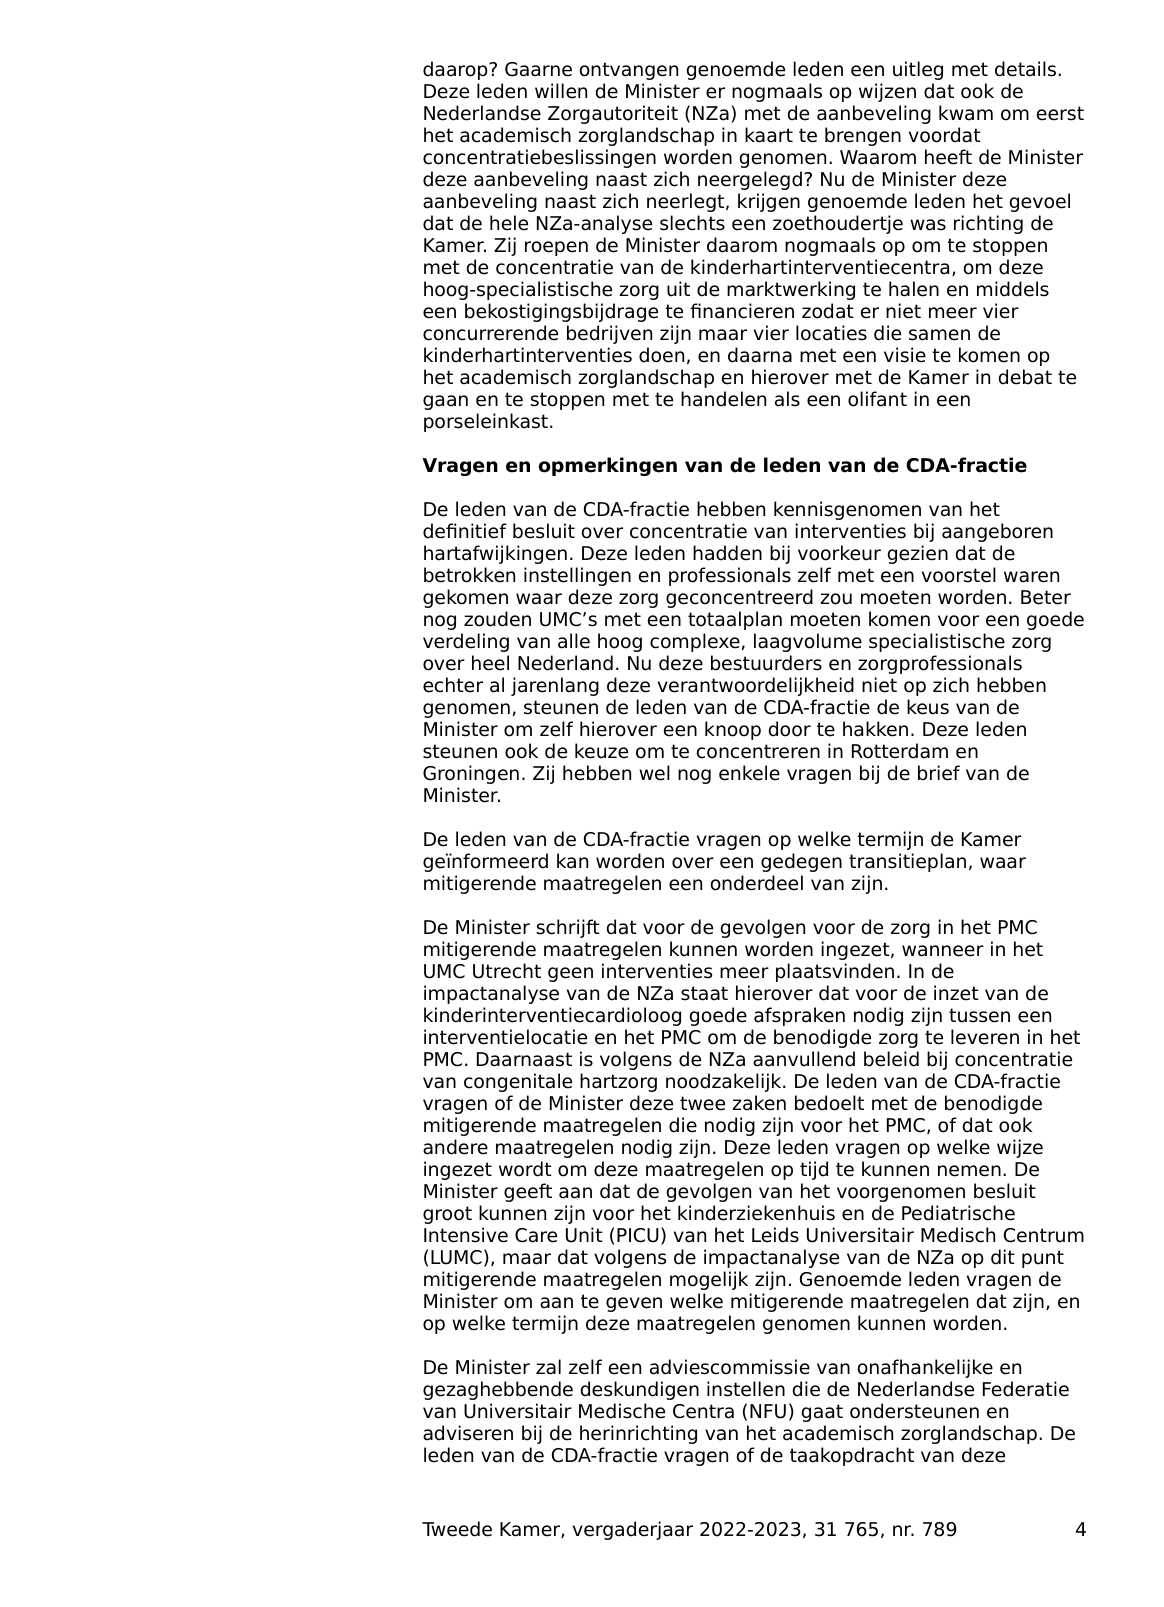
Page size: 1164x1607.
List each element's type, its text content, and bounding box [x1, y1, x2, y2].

text daarop? Gaarne ontvangen genoemde leden een uitleg met details. Deze leden willen de Minister er nogmaals op wijzen dat ook de Nederlandse Zorgautoriteit (NZa) met de aanbeveling kwam om eerst het academisch zorglandschap in kaart te brengen voordat concentratiebeslissingen worden genomen. Waarom heeft de Minister deze aanbeveling naast zich neergelegd? Nu de Minister deze aanbeveling naast zich neerlegt, krijgen genoemde leden het gevoel dat de hele NZa-analyse slechts een zoethoudertje was richting de Kamer. Zij roepen de Minister daarom nogmaals op om te stoppen met de concentratie van de kinderhartinterventiecentra, om deze hoog-specialistische zorg uit de marktwerking te halen en middels een bekostigingsbijdrage te financieren zodat er niet meer vier concurrerende bedrijven zijn maar vier locaties die samen de kinderhartinterventies doen, en daarna met een visie te komen op het academisch zorglandschap en hierover met de Kamer in debat te gaan en te stoppen met te handelen als een olifant in een porseleinkast. [422, 59, 1087, 433]
text De leden van de CDA-fractie vragen op welke termijn de Kamer geïnformeerd kan worden over een gedegen transitieplan, waar mitigerende maatregelen een onderdeel van zijn. [422, 829, 1087, 895]
subtitle Vragen en opmerkingen van de leden van de CDA-fractie [422, 455, 1087, 477]
text De Minister schrijft dat voor de gevolgen voor de zorg in het PMC mitigerende maatregelen kunnen worden ingezet, wanneer in het UMC Utrecht geen interventies meer plaatsvinden. In de impactanalyse van de NZa staat hierover dat voor de inzet van de kinderinterventiecardioloog goede afspraken nodig zijn tussen een interventielocatie en het PMC om de benodigde zorg te leveren in het PMC. Daarnaast is volgens de NZa aanvullend beleid bij concentratie van congenitale hartzorg noodzakelijk. De leden van de CDA-fractie vragen of de Minister deze twee zaken bedoelt met de benodigde mitigerende maatregelen die nodig zijn voor het PMC, of dat ook andere maatregelen nodig zijn. Deze leden vragen op welke wijze ingezet wordt om deze maatregelen op tijd te kunnen nemen. De Minister geeft aan dat de gevolgen van het voorgenomen besluit groot kunnen zijn voor het kinderziekenhuis en de Pediatrische Intensive Care Unit (PICU) van het Leids Universitair Medisch Centrum (LUMC), maar dat volgens de impactanalyse van de NZa op dit punt mitigerende maatregelen mogelijk zijn. Genoemde leden vragen de Minister om aan te geven welke mitigerende maatregelen dat zijn, en op welke termijn deze maatregelen genomen kunnen worden. [422, 917, 1087, 1335]
text De leden van de CDA-fractie hebben kennisgenomen van het definitief besluit over concentratie van interventies bij aangeboren hartafwijkingen. Deze leden hadden bij voorkeur gezien dat de betrokken instellingen en professionals zelf met een voorstel waren gekomen waar deze zorg geconcentreerd zou moeten worden. Beter nog zouden UMC’s met een totaalplan moeten komen voor een goede verdeling van alle hoog complexe, laagvolume specialistische zorg over heel Nederland. Nu deze bestuurders en zorgprofessionals echter al jarenlang deze verantwoordelijkheid niet op zich hebben genomen, steunen de leden van de CDA-fractie de keus van de Minister om zelf hierover een knoop door te hakken. Deze leden steunen ook de keuze om te concentreren in Rotterdam en Groningen. Zij hebben wel nog enkele vragen bij de brief van de Minister. [422, 499, 1087, 807]
text De Minister zal zelf een adviescommissie van onafhankelijke en gezaghebbende deskundigen instellen die de Nederlandse Federatie van Universitair Medische Centra (NFU) gaat ondersteunen en adviseren bij de herinrichting van het academisch zorglandschap. De leden van de CDA-fractie vragen of de taakopdracht van deze [422, 1357, 1087, 1467]
